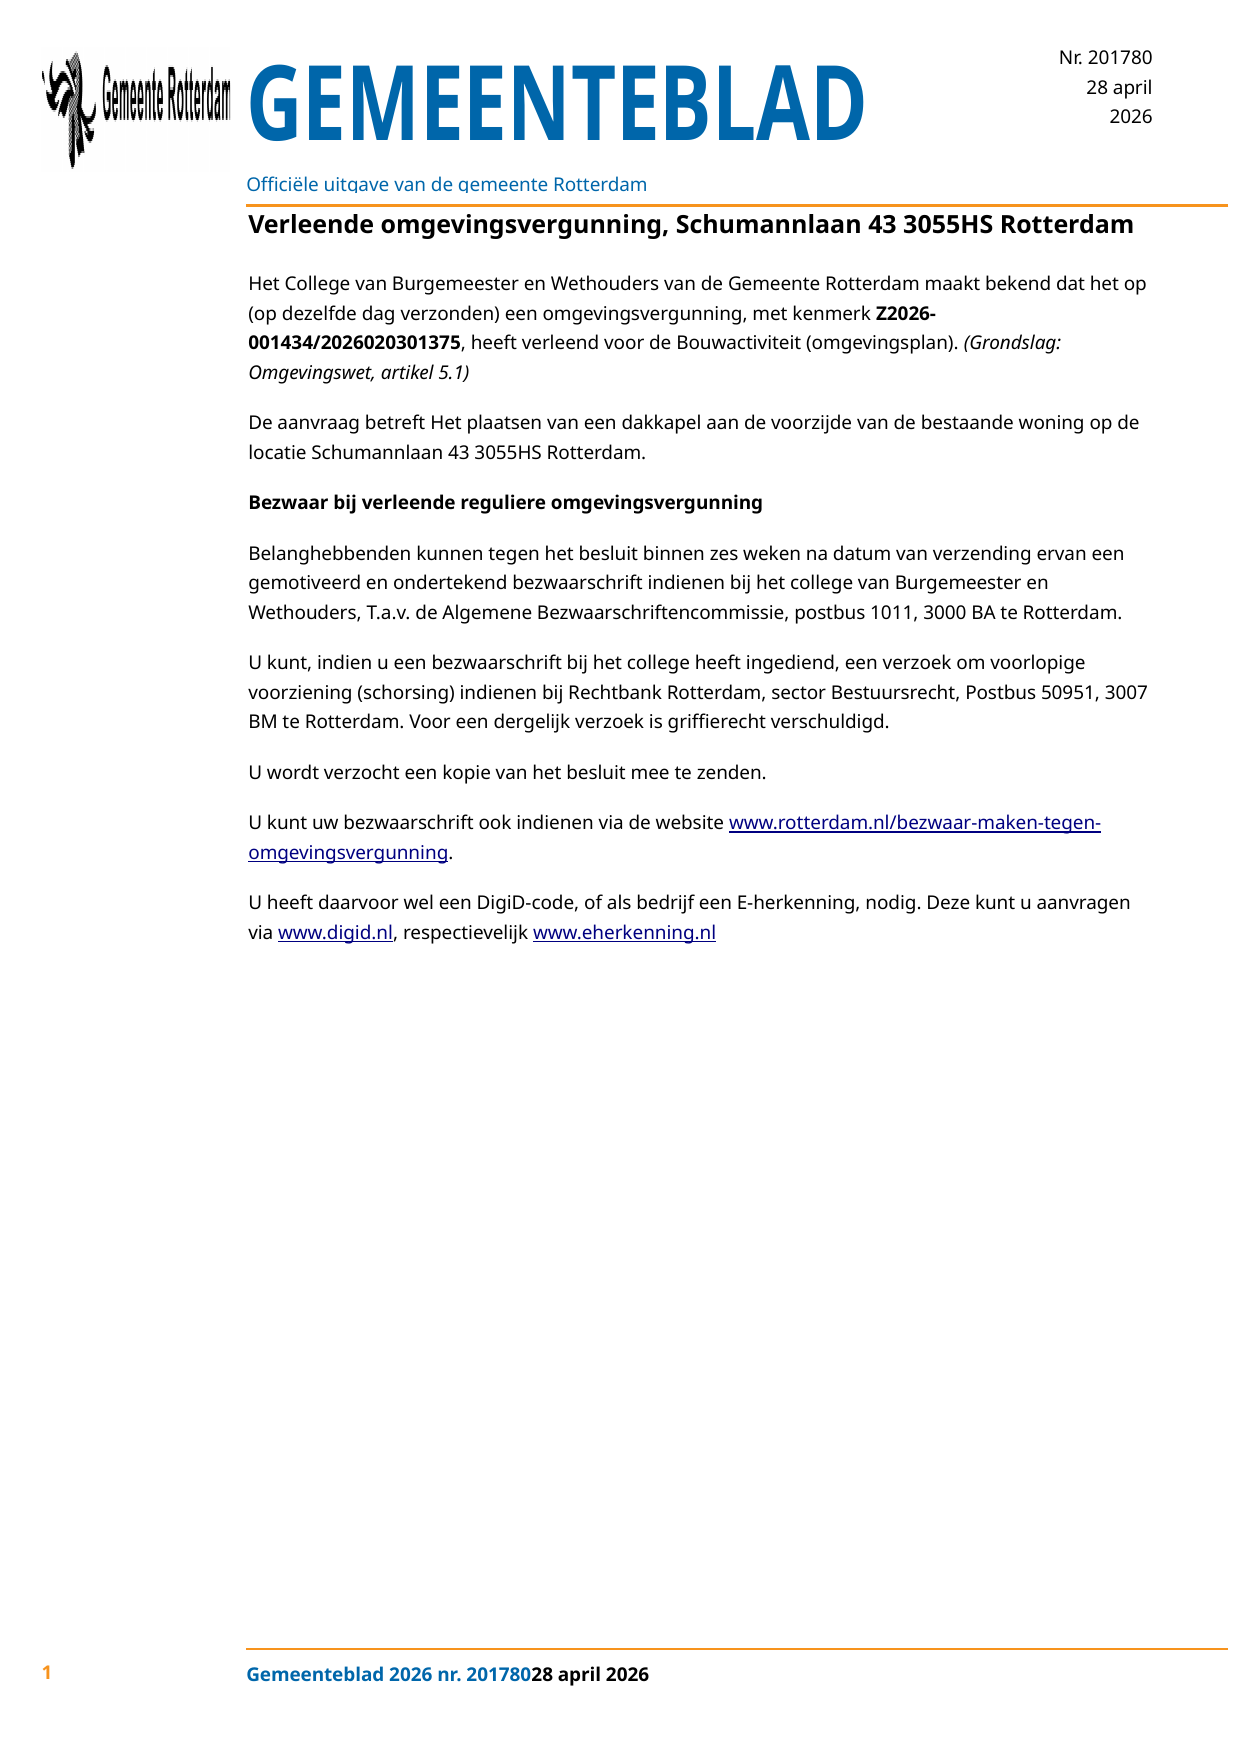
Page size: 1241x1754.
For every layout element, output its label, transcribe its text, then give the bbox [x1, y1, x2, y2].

text Het College van Burgemeester en Wethouders van de Gemeente Rotterdam maakt bekend dat het op (op dezelfde dag verzonden) een omgevingsvergunning, met kenmerk Z2026-001434/2026020301375, heeft verleend voor de Bouwactiviteit (omgevingsplan). (Grondslag: Omgevingswet, artikel 5.1) [248, 270, 1152, 385]
text U heeft daarvoor wel een DigiD-code, of als bedrijf een E-herkenning, nodig. Deze kunt u aanvragen via www.digid.nl, respectievelijk www.eherkenning.nl [248, 889, 1152, 945]
text U kunt uw bezwaarschrift ook indienen via de website www.rotterdam.nl/bezwaar-maken-tegen-omgevingsvergunning. [248, 809, 1152, 865]
text De aanvraag betreft Het plaatsen van een dakkapel aan de voorzijde van de bestaande woning op de locatie Schumannlaan 43 3055HS Rotterdam. [248, 409, 1152, 465]
text U kunt, indien u een bezwaarschrift bij het college heeft ingediend, een verzoek om voorlopige voorziening (schorsing) indienen bij Rechtbank Rotterdam, sector Bestuursrecht, Postbus 50951, 3007 BM te Rotterdam. Voor een dergelijk verzoek is griffierecht verschuldigd. [248, 649, 1152, 734]
text Belanghebbenden kunnen tegen het besluit binnen zes weken na datum van verzending ervan een gemotiveerd en ondertekend bezwaarschrift indienen bij het college van Burgemeester en Wethouders, T.a.v. de Algemene Bezwaarschriftencommissie, postbus 1011, 3000 BA te Rotterdam. [248, 540, 1152, 625]
text Verleende omgevingsvergunning, Schumannlaan 43 3055HS Rotterdam [248, 207, 1152, 241]
text U wordt verzocht een kopie van het besluit mee te zenden. [248, 759, 1152, 785]
text Bezwaar bij verleende reguliere omgevingsvergunning [248, 489, 1152, 515]
picture [41, 47, 231, 172]
